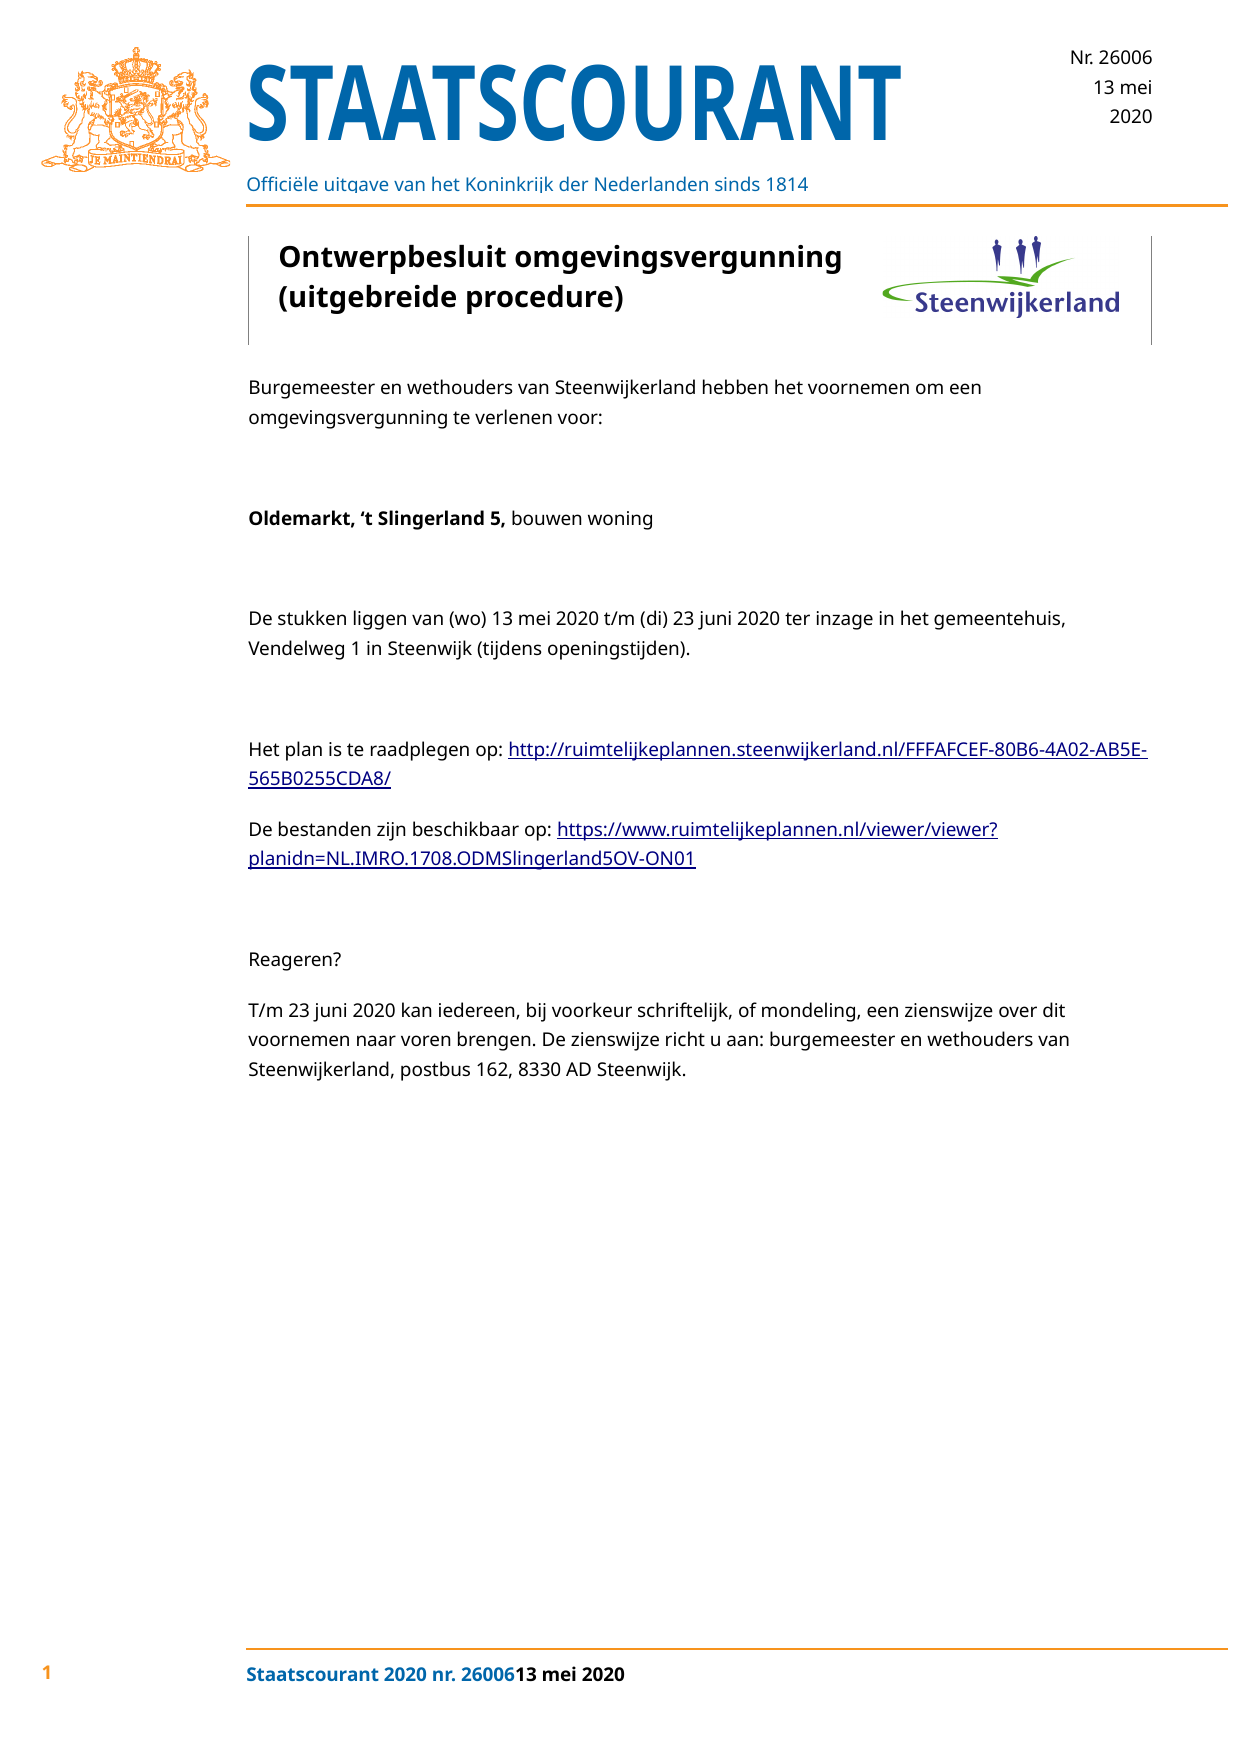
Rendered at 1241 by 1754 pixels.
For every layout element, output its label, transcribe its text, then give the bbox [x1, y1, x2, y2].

text Oldemarkt, ‘t Slingerland 5, bouwen woning [248, 505, 1152, 530]
text Burgemeester en wethouders van Steenwijkerland hebben het voornemen om een omgevingsvergunning te verlenen voor: [248, 374, 1152, 429]
text Het plan is te raadplegen op: http://ruimtelijkeplannen.steenwijkerland.nl/FFFAFCEF-80B6-4A02-AB5E-565B0255CDA8/ [248, 736, 1152, 791]
table_header [850, 236, 1151, 345]
text De bestanden zijn beschikbaar op: https://www.ruimtelijkeplannen.nl/viewer/viewer?planidn=NL.IMRO.1708.ODMSlingerland5OV-ON01 [248, 816, 1152, 871]
text De stukken liggen van (wo) 13 mei 2020 t/m (di) 23 juni 2020 ter inzage in het gemeentehuis, Vendelweg 1 in Steenwijk (tijdens openingstijden). [248, 606, 1152, 661]
table_header Ontwerpbesluit omgevingsvergunning (uitgebreide procedure) [249, 236, 850, 345]
text T/m 23 juni 2020 kan iedereen, bij voorkeur schriftelijk, of mondeling, een zienswijze over dit voornemen naar voren brengen. De zienswijze richt u aan: burgemeester en wethouders van Steenwijkerland, postbus 162, 8330 AD Steenwijk. [248, 997, 1152, 1082]
text Reageren? [248, 946, 1152, 972]
picture [882, 236, 1119, 318]
picture [41, 47, 231, 172]
